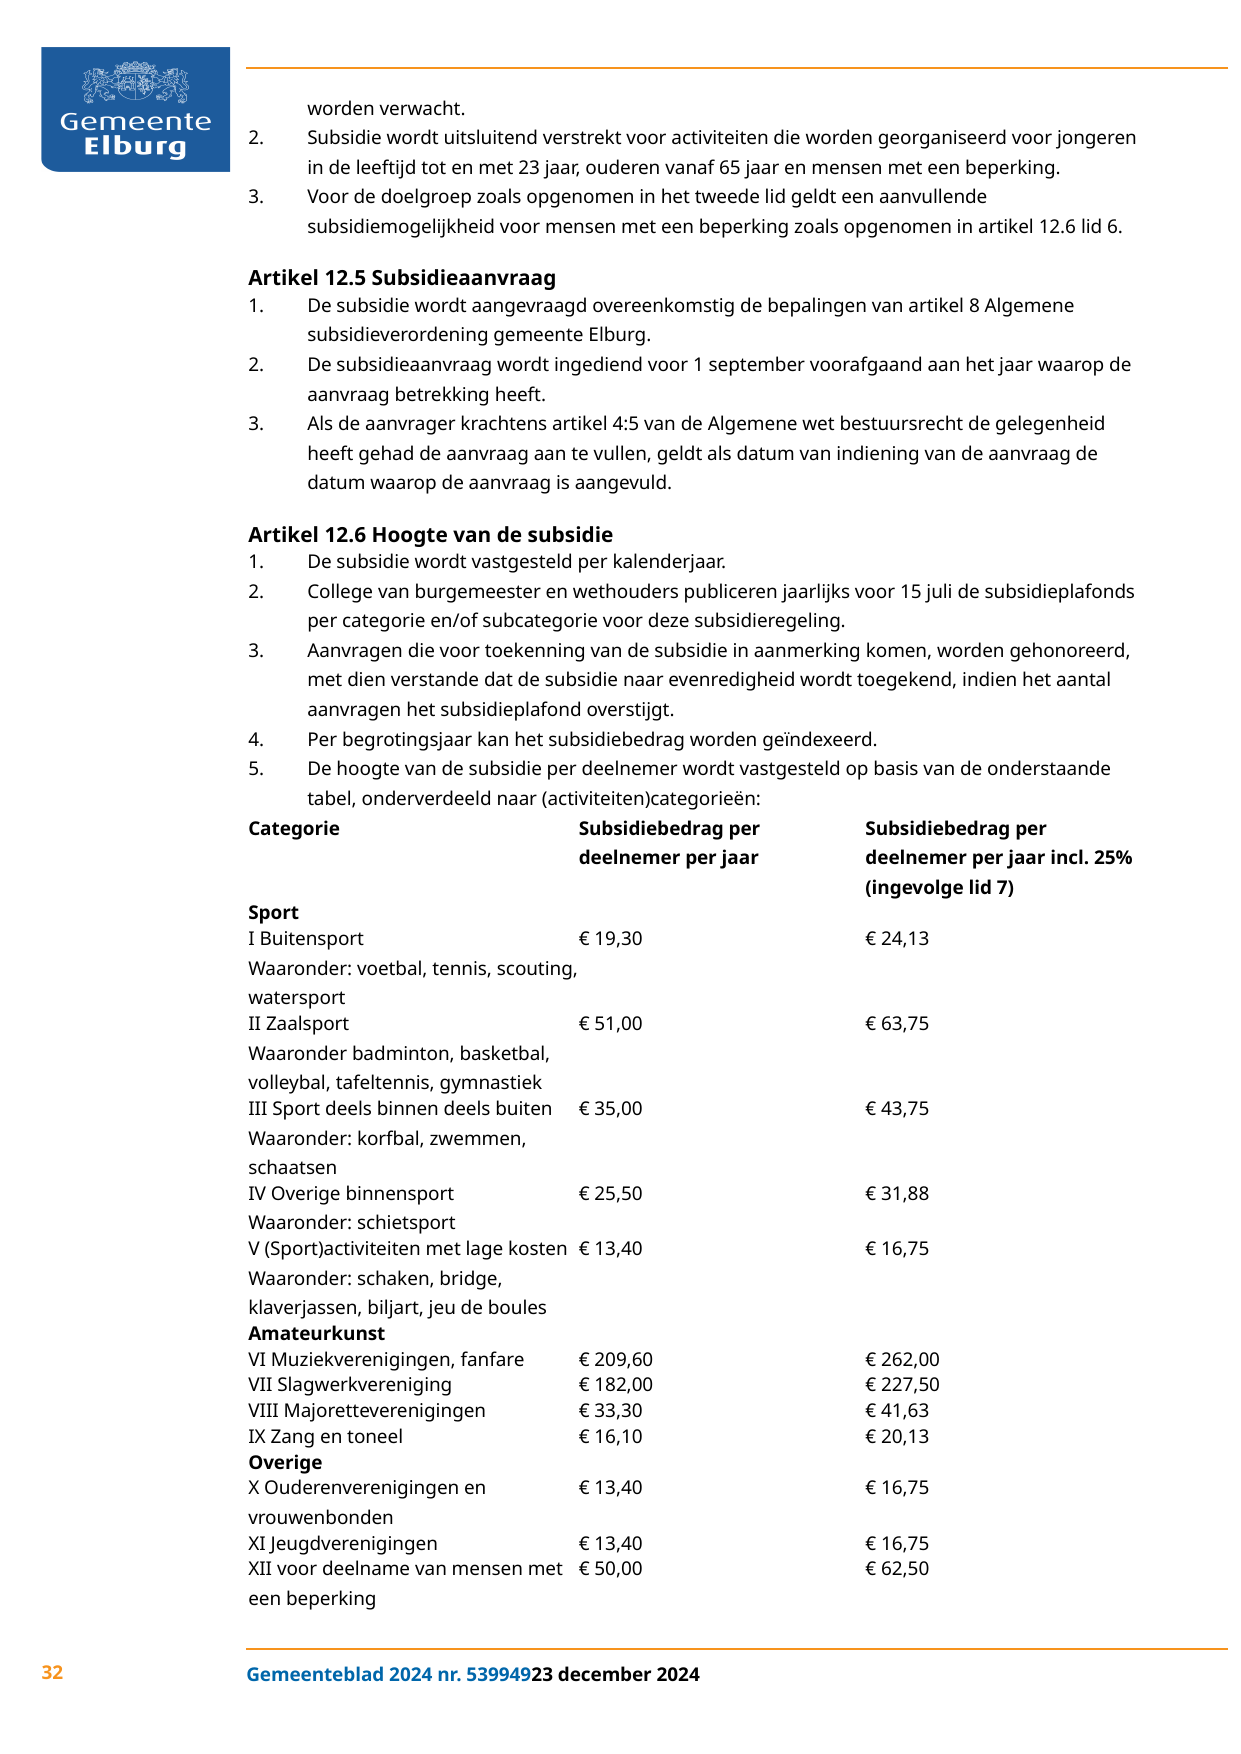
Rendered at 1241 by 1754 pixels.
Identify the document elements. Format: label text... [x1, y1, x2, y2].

table_cell VI Muziekverenigingen, fanfare [248, 1346, 578, 1372]
table_cell III Sport deels binnen deels buiten Waaronder: korfbal, zwemmen, schaatsen [248, 1095, 578, 1180]
table_cell € 262,00 [865, 1346, 1152, 1372]
table_cell II Zaalsport Waaronder badminton, basketbal, volleybal, tafeltennis, gymnastiek [248, 1010, 578, 1095]
table_cell € 63,75 [865, 1010, 1152, 1095]
table_cell € 24,13 [865, 925, 1152, 1010]
list Per begrotingsjaar kan het subsidiebedrag worden geïndexeerd. [248, 726, 1152, 752]
table_cell € 35,00 [579, 1095, 865, 1180]
table_cell XII voor deelname van mensen met een beperking [248, 1556, 578, 1611]
table_cell € 16,75 [865, 1235, 1152, 1320]
table_cell X Ouderenverenigingen en vrouwenbonden [248, 1475, 578, 1530]
list De subsidie wordt aangevraagd overeenkomstig de bepalingen van artikel 8 Algemene subsidieverordening gemeente Elburg. [248, 292, 1152, 347]
table_cell € 13,40 [579, 1475, 865, 1530]
table_cell Amateurkunst [248, 1320, 865, 1346]
table_cell IV Overige binnensport Waaronder: schietsport [248, 1180, 578, 1235]
table_cell € 20,13 [865, 1423, 1152, 1449]
table_cell € 209,60 [579, 1346, 865, 1372]
table_cell XI Jeugdverenigingen [248, 1530, 578, 1556]
table_cell € 31,88 [865, 1180, 1152, 1235]
list De subsidieaanvraag wordt ingediend voor 1 september voorafgaand aan het jaar waarop de aanvraag betrekking heeft. [248, 351, 1152, 406]
list Subsidie wordt uitsluitend verstrekt voor activiteiten die worden georganiseerd voor jongeren in de leeftijd tot en met 23 jaar, ouderen vanaf 65 jaar en mensen met een beperking. [248, 124, 1152, 180]
table_cell VII Slagwerkvereniging [248, 1372, 578, 1397]
table_cell € 62,50 [865, 1556, 1152, 1611]
text Artikel 12.6 Hoogte van de subsidie [248, 520, 1152, 548]
list De hoogte van de subsidie per deelnemer wordt vastgesteld op basis van de onderstaande tabel, onderverdeeld naar (activiteiten)categorieën: [248, 755, 1152, 811]
table_cell IX Zang en toneel [248, 1423, 578, 1449]
list Aanvragen die voor toekenning van de subsidie in aanmerking komen, worden gehonoreerd, met dien verstande dat de subsidie naar evenredigheid wordt toegekend, indien het aantal aanvragen het subsidieplafond overstijgt. [248, 637, 1152, 722]
table_cell € 51,00 [579, 1010, 865, 1095]
table_header Subsidiebedrag per deelnemer per jaar incl. 25% (ingevolge lid 7) [865, 815, 1152, 899]
table_cell I Buitensport Waaronder: voetbal, tennis, scouting, watersport [248, 925, 578, 1010]
list Als de aanvrager krachtens artikel 4:5 van de Algemene wet bestuursrecht de gelegenheid heeft gehad de aanvraag aan te vullen, geldt als datum van indiening van de aanvraag de datum waarop de aanvraag is aangevuld. [248, 410, 1152, 495]
list worden verwacht. [248, 95, 1152, 121]
table_cell € 13,40 [579, 1235, 865, 1320]
table_cell € 13,40 [579, 1530, 865, 1556]
table_cell € 19,30 [579, 925, 865, 1010]
table_cell € 43,75 [865, 1095, 1152, 1180]
table_cell V (Sport)activiteiten met lage kosten Waaronder: schaken, bridge, klaverjassen, biljart, jeu de boules [248, 1235, 578, 1320]
table_cell € 227,50 [865, 1372, 1152, 1397]
picture [41, 47, 231, 172]
table_header Subsidiebedrag per deelnemer per jaar [579, 815, 865, 899]
table_header Categorie [248, 815, 578, 899]
table_cell Sport [248, 900, 865, 925]
table_cell € 182,00 [579, 1372, 865, 1397]
list Voor de doelgroep zoals opgenomen in het tweede lid geldt een aanvullende subsidiemogelijkheid voor mensen met een beperking zoals opgenomen in artikel 12.6 lid 6. [248, 183, 1152, 239]
list College van burgemeester en wethouders publiceren jaarlijks voor 15 juli de subsidieplafonds per categorie en/of subcategorie voor deze subsidieregeling. [248, 578, 1152, 633]
table_cell € 33,30 [579, 1398, 865, 1423]
table_cell [865, 1449, 1152, 1474]
table_cell € 16,75 [865, 1530, 1152, 1556]
table_cell VIII Majoretteverenigingen [248, 1398, 578, 1423]
table_cell € 16,10 [579, 1423, 865, 1449]
table_cell € 16,75 [865, 1475, 1152, 1530]
table_cell [865, 900, 1152, 925]
list De subsidie wordt vastgesteld per kalenderjaar. [248, 548, 1152, 574]
table_cell € 50,00 [579, 1556, 865, 1611]
table_cell Overige [248, 1449, 865, 1474]
table_cell [865, 1320, 1152, 1346]
table_cell € 25,50 [579, 1180, 865, 1235]
table_cell € 41,63 [865, 1398, 1152, 1423]
text Artikel 12.5 Subsidieaanvraag [248, 263, 1152, 292]
